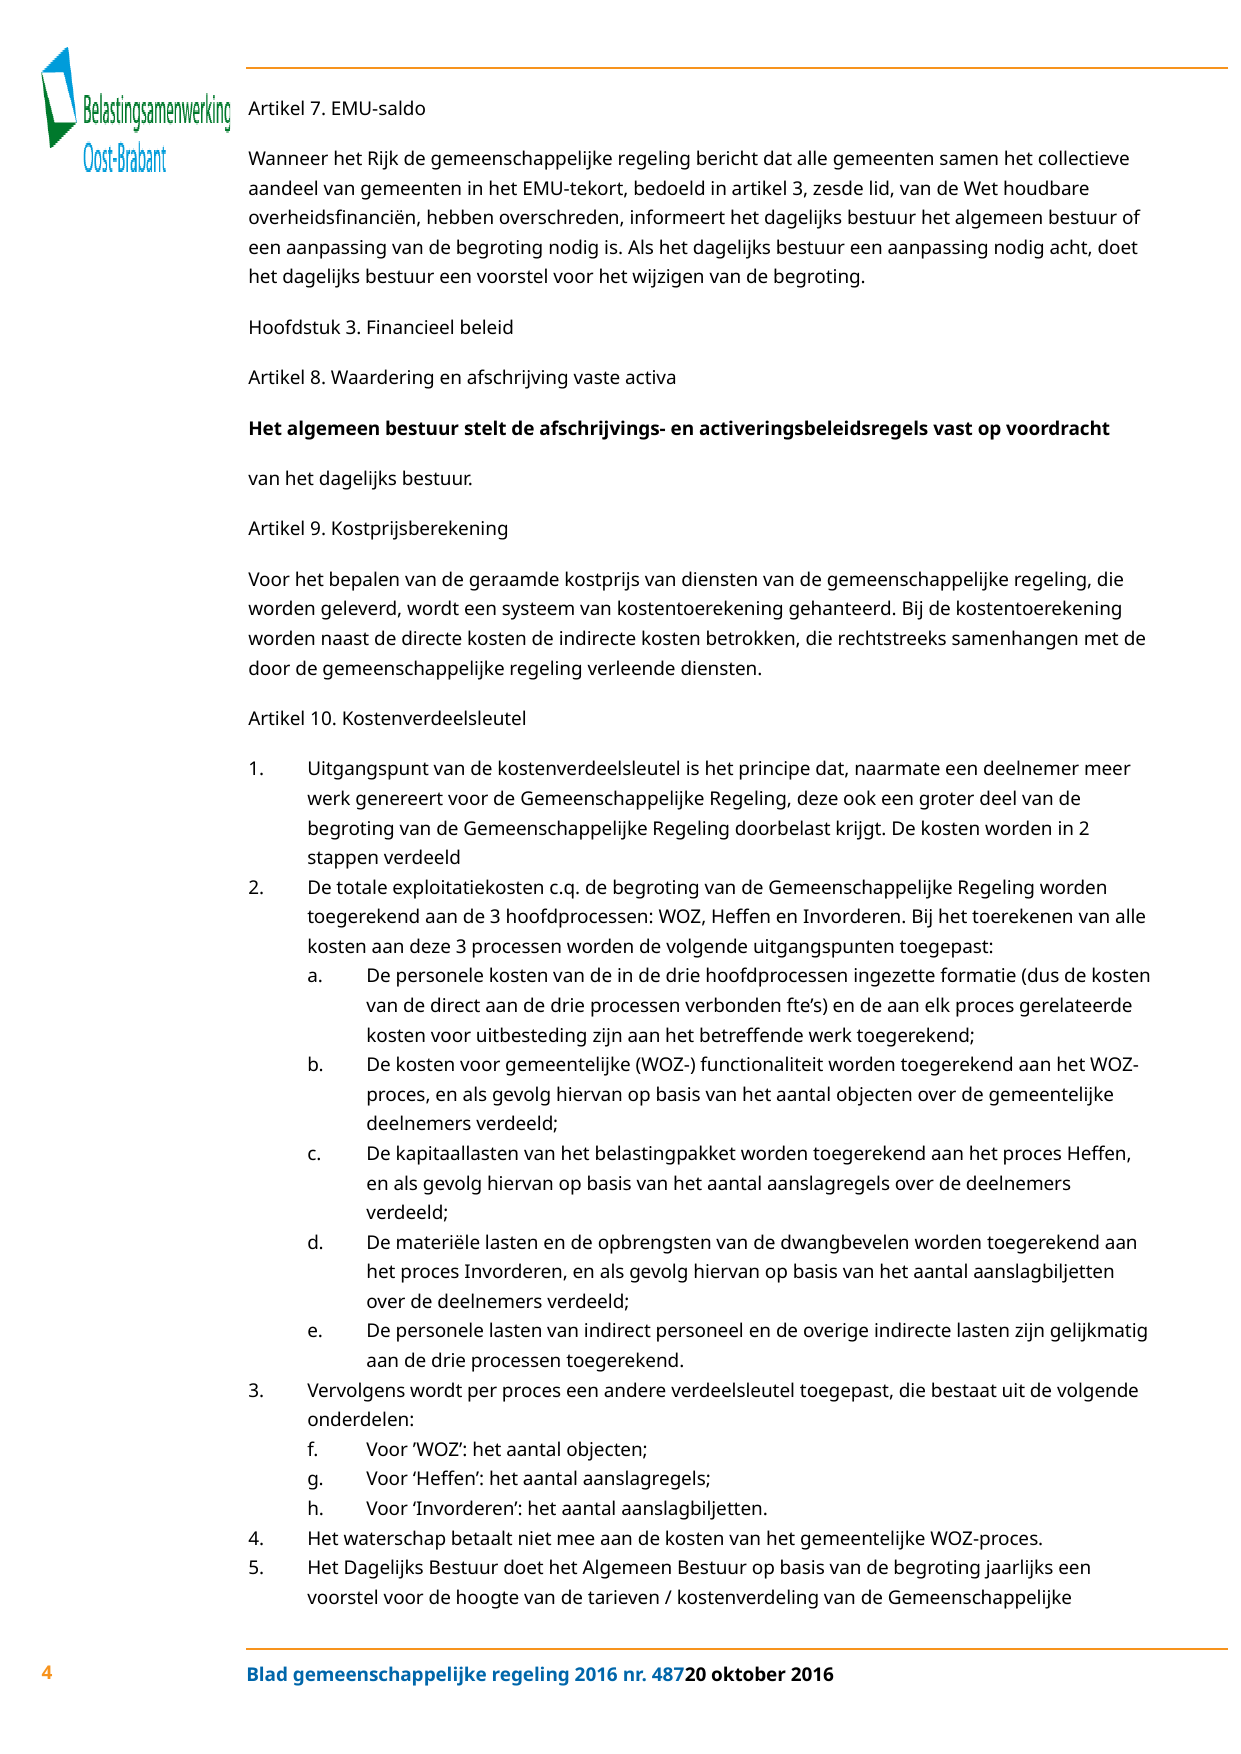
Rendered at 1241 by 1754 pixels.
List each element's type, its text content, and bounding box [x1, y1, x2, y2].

list Voor ’WOZ’: het aantal objecten; [307, 1436, 1152, 1462]
picture [86, 146, 91, 169]
list Uitgangspunt van de kostenverdeelsleutel is het principe dat, naarmate een deelnemer meer werk genereert voor de Gemeenschappelijke Regeling, deze ook een groter deel van de begroting van de Gemeenschappelijke Regeling doorbelast krijgt. De kosten worden in 2 stappen verdeeld [248, 756, 1152, 870]
text Artikel 9. Kostprijsberekening [248, 516, 1152, 541]
list De personele kosten van de in de drie hoofdprocessen ingezette formatie (dus de kosten van de direct aan de drie processen verbonden fte’s) en de aan elk proces gerelateerde kosten voor uitbesteding zijn aan het betreffende werk toegerekend; [307, 963, 1152, 1048]
list Vervolgens wordt per proces een andere verdeelsleutel toegepast, die bestaat uit de volgende onderdelen: [248, 1377, 1152, 1432]
text van het dagelijks bestuur. [248, 465, 1152, 491]
text Wanneer het Rijk de gemeenschappelijke regeling bericht dat alle gemeenten samen het collectieve aandeel van gemeenten in het EMU-tekort, bedoeld in artikel 3, zesde lid, van de Wet houdbare overheidsfinanciën, hebben overschreden, informeert het dagelijks bestuur het algemeen bestuur of een aanpassing van de begroting nodig is. Als het dagelijks bestuur een aanpassing nodig acht, doet het dagelijks bestuur een voorstel voor het wijzigen van de begroting. [248, 145, 1152, 289]
text Voor het bepalen van de geraamde kostprijs van diensten van de gemeenschappelijke regeling, die worden geleverd, wordt een systeem van kostentoerekening gehanteerd. Bij de kostentoerekening worden naast de directe kosten de indirecte kosten betrokken, die rechtstreeks samenhangen met de door de gemeenschappelijke regeling verleende diensten. [248, 566, 1152, 681]
picture [91, 163, 96, 172]
list De materiële lasten en de opbrengsten van de dwangbevelen worden toegerekend aan het proces Invorderen, en als gevolg hiervan op basis van het aantal aanslagbiljetten over de deelnemers verdeeld; [307, 1229, 1152, 1314]
text Artikel 8. Waardering en afschrijving vaste activa [248, 364, 1152, 390]
list De kosten voor gemeentelijke (WOZ-) functionaliteit worden toegerekend aan het WOZ-proces, en als gevolg hiervan op basis van het aantal objecten over de gemeentelijke deelnemers verdeeld; [307, 1051, 1152, 1136]
text Artikel 10. Kostenverdeelsleutel [248, 705, 1152, 731]
text Het algemeen bestuur stelt de afschrijvings- en activeringsbeleidsregels vast op voordracht [248, 415, 1152, 441]
list Het waterschap betaalt niet mee aan de kosten van het gemeentelijke WOZ-proces. [248, 1525, 1152, 1551]
list De totale exploitatiekosten c.q. de begroting van de Gemeenschappelijke Regeling worden toegerekend aan de 3 hoofdprocessen: WOZ, Heffen en Invorderen. Bij het toerekenen van alle kosten aan deze 3 processen worden de volgende uitgangspunten toegepast: [248, 874, 1152, 959]
text Hoofdstuk 3. Financieel beleid [248, 314, 1152, 340]
list De personele lasten van indirect personeel en de overige indirecte lasten zijn gelijkmatig aan de drie processen toegerekend. [307, 1318, 1152, 1373]
list De kapitaallasten van het belastingpakket worden toegerekend aan het proces Heffen, en als gevolg hiervan op basis van het aantal aanslagregels over de deelnemers verdeeld; [307, 1140, 1152, 1225]
picture [41, 47, 231, 172]
text Artikel 7. EMU-saldo [248, 95, 1152, 121]
picture [129, 155, 134, 172]
list Voor ‘Invorderen’: het aantal aanslagbiljetten. [307, 1495, 1152, 1521]
list Het Dagelijks Bestuur doet het Algemeen Bestuur op basis van de begroting jaarlijks een voorstel voor de hoogte van de tarieven / kostenverdeling van de Gemeenschappelijke [248, 1554, 1152, 1610]
picture [100, 161, 105, 172]
list Voor ‘Heffen’: het aantal aanslagregels; [307, 1466, 1152, 1491]
